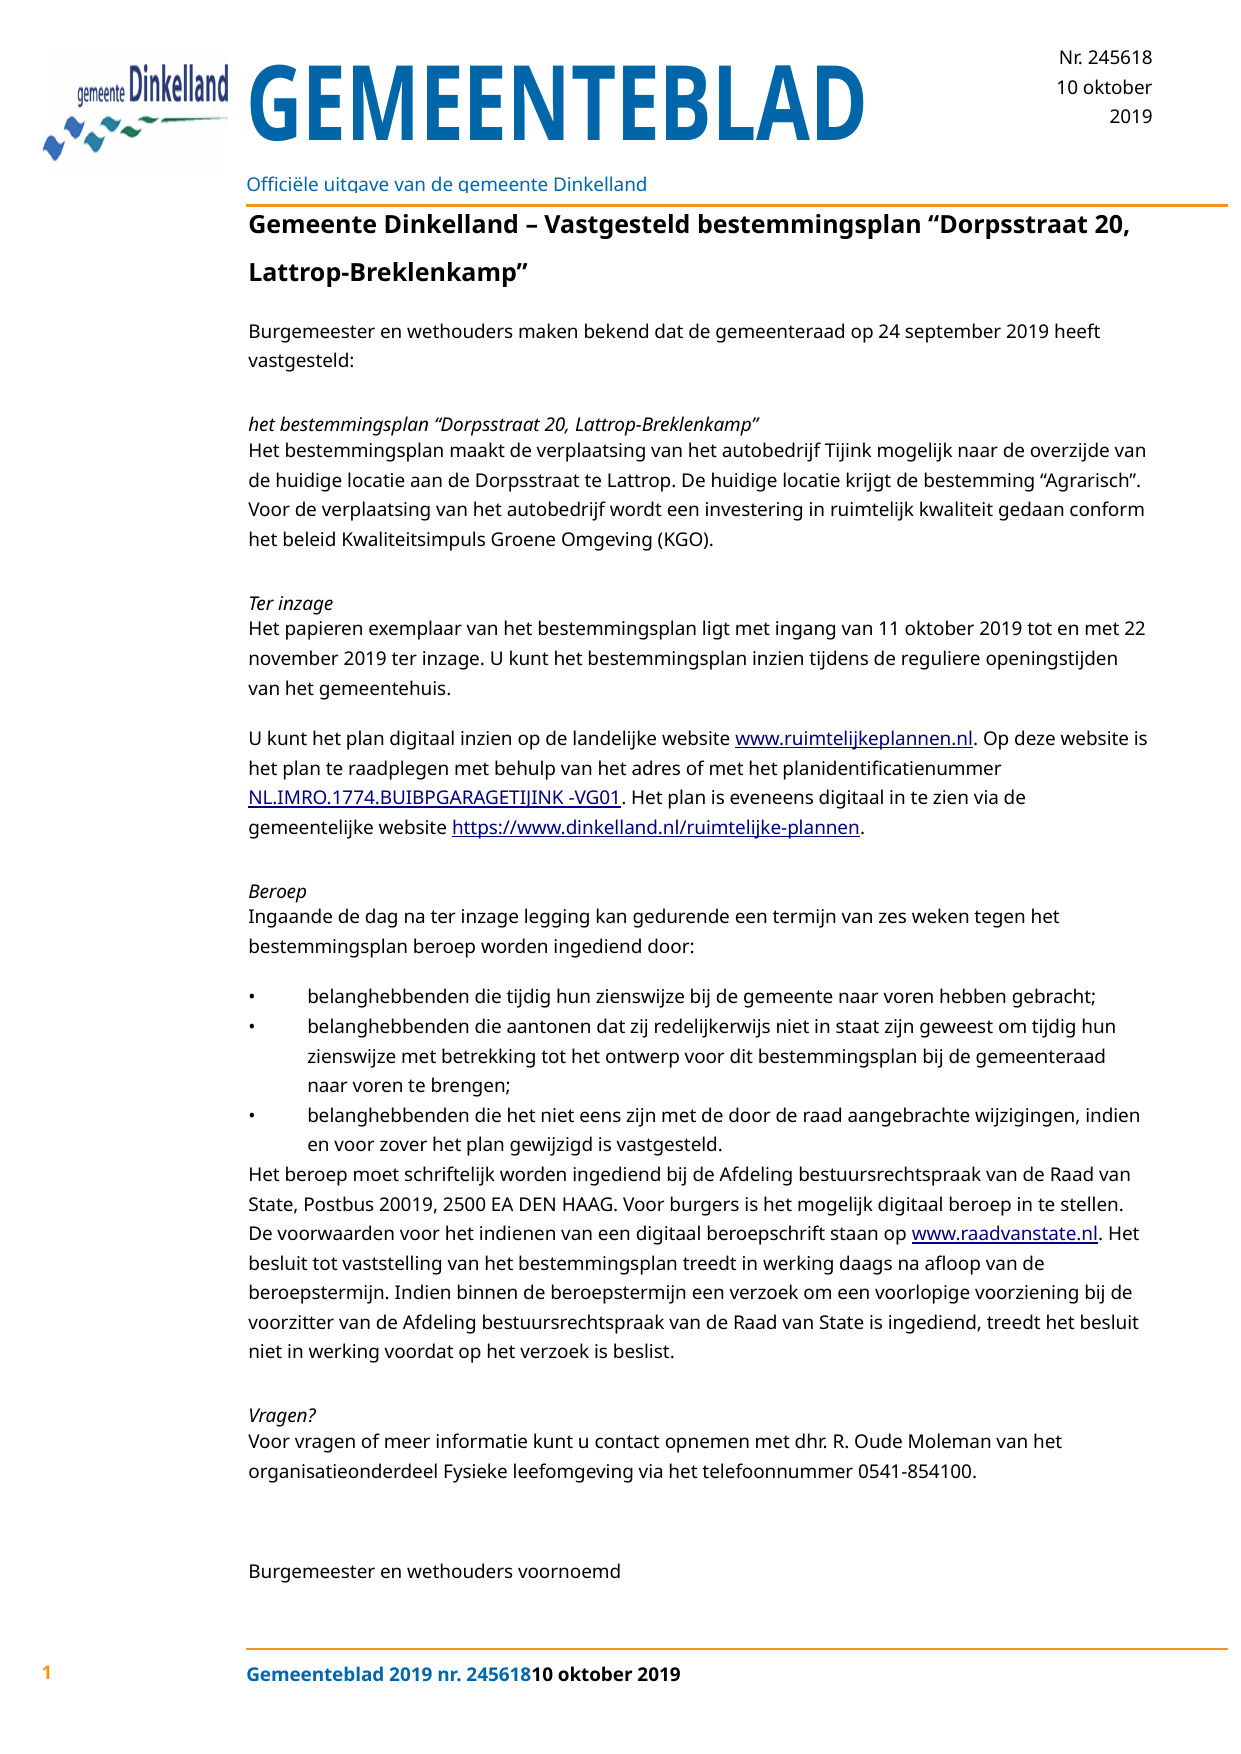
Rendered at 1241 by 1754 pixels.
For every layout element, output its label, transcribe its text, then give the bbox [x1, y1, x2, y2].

list belanghebbenden die aantonen dat zij redelijkerwijs niet in staat zijn geweest om tijdig hun zienswijze met betrekking tot het ontwerp voor dit bestemmingsplan bij de gemeenteraad naar voren te brengen; [248, 1013, 1152, 1098]
text Beroep [248, 878, 1152, 904]
list belanghebbenden die het niet eens zijn met de door de raad aangebrachte wijzigingen, indien en voor zover het plan gewijzigd is vastgesteld. [248, 1102, 1152, 1157]
text Het papieren exemplaar van het bestemmingsplan ligt met ingang van 11 oktober 2019 tot en met 22 november 2019 ter inzage. U kunt het bestemmingsplan inzien tijdens de reguliere openingstijden van het gemeentehuis. [248, 616, 1152, 701]
text Ter inzage [248, 590, 1152, 616]
text het bestemmingsplan “Dorpsstraat 20, Lattrop-Breklenkamp” [248, 411, 1152, 437]
text Het bestemmingsplan maakt de verplaatsing van het autobedrijf Tijink mogelijk naar de overzijde van de huidige locatie aan de Dorpsstraat te Lattrop. De huidige locatie krijgt de bestemming “Agrarisch”. Voor de verplaatsing van het autobedrijf wordt een investering in ruimtelijk kwaliteit gedaan conform het beleid Kwaliteitsimpuls Groene Omgeving (KGO). [248, 437, 1152, 552]
text Vragen? [248, 1403, 1152, 1428]
text Burgemeester en wethouders voornoemd [248, 1559, 1152, 1584]
text Voor vragen of meer informatie kunt u contact opnemen met dhr. R. Oude Moleman van het organisatieonderdeel Fysieke leefomgeving via het telefoonnummer 0541-854100. [248, 1428, 1152, 1484]
text Het beroep moet schriftelijk worden ingediend bij de Afdeling bestuursrechtspraak van de Raad van State, Postbus 20019, 2500 EA DEN HAAG. Voor burgers is het mogelijk digitaal beroep in te stellen. De voorwaarden voor het indienen van een digitaal beroepschrift staan op www.raadvanstate.nl. Het besluit tot vaststelling van het bestemmingsplan treedt in werking daags na afloop van de beroepstermijn. Indien binnen de beroepstermijn een verzoek om een voorlopige voorziening bij de voorzitter van de Afdeling bestuursrechtspraak van de Raad van State is ingediend, treedt het besluit niet in werking voordat op het verzoek is beslist. [248, 1161, 1152, 1364]
text Burgemeester en wethouders maken bekend dat de gemeenteraad op 24 september 2019 heeft vastgesteld: [248, 318, 1152, 373]
text Ingaande de dag na ter inzage legging kan gedurende een termijn van zes weken tegen het bestemmingsplan beroep worden ingediend door: [248, 904, 1152, 959]
list belanghebbenden die tijdig hun zienswijze bij de gemeente naar voren hebben gebracht; [248, 984, 1152, 1009]
text U kunt het plan digitaal inzien op de landelijke website www.ruimtelijkeplannen.nl. Op deze website is het plan te raadplegen met behulp van het adres of met het planidentificatienummer NL.IMRO.1774.BUIBPGARAGETIJINK -VG01. Het plan is eveneens digitaal in te zien via de gemeentelijke website https://www.dinkelland.nl/ruimtelijke-plannen. [248, 725, 1152, 840]
text Gemeente Dinkelland – Vastgesteld bestemmingsplan “Dorpsstraat 20, Lattrop-Breklenkamp” [248, 207, 1152, 288]
picture [41, 47, 231, 172]
